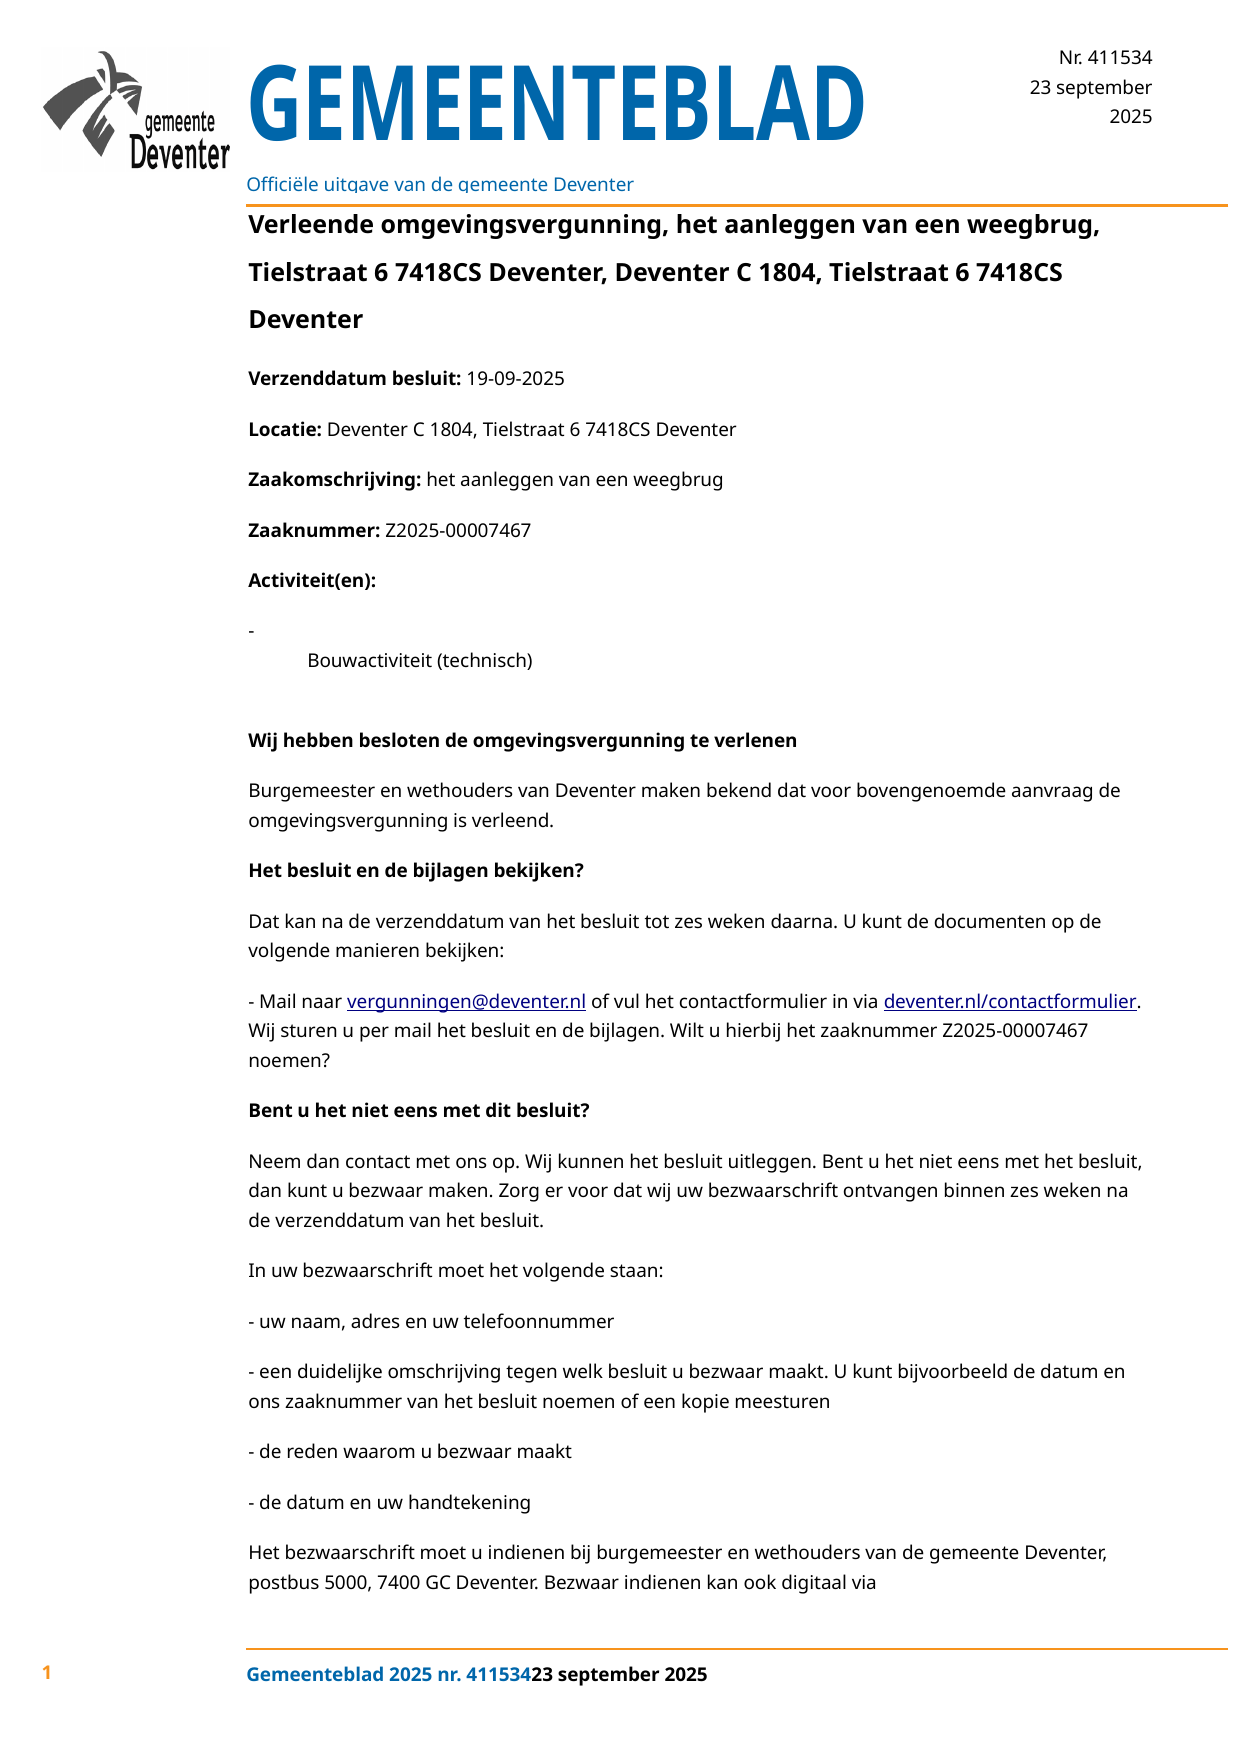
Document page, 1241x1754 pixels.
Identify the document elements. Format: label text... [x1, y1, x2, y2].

text - uw naam, adres en uw telefoonnummer [248, 1308, 1152, 1334]
text Het bezwaarschrift moet u indienen bij burgemeester en wethouders van de gemeente Deventer, postbus 5000, 7400 GC Deventer. Bezwaar indienen kan ook digitaal via [248, 1539, 1152, 1594]
text Wij hebben besloten de omgevingsvergunning te verlenen [248, 727, 1152, 753]
text Het besluit en de bijlagen bekijken? [248, 858, 1152, 883]
list Bouwactiviteit (technisch) [248, 647, 1152, 673]
picture [41, 47, 231, 172]
text Verleende omgevingsvergunning, het aanleggen van een weegbrug, Tielstraat 6 7418CS Deventer, Deventer C 1804, Tielstraat 6 7418CS Deventer [248, 207, 1152, 336]
text - de reden waarom u bezwaar maakt [248, 1438, 1152, 1464]
text Zaaknummer: Z2025-00007467 [248, 517, 1152, 542]
text Activiteit(en): [248, 567, 1152, 593]
text Zaakomschrijving: het aanleggen van een weegbrug [248, 466, 1152, 492]
text Burgemeester en wethouders van Deventer maken bekend dat voor bovengenoemde aanvraag de omgevingsvergunning is verleend. [248, 778, 1152, 833]
text - Mail naar vergunningen@deventer.nl of vul het contactformulier in via deventer.nl/contactformulier. Wij sturen u per mail het besluit en de bijlagen. Wilt u hierbij het zaaknummer Z2025-00007467 noemen? [248, 988, 1152, 1073]
text Neem dan contact met ons op. Wij kunnen het besluit uitleggen. Bent u het niet eens met het besluit, dan kunt u bezwaar maken. Zorg er voor dat wij uw bezwaarschrift ontvangen binnen zes weken na de verzenddatum van het besluit. [248, 1148, 1152, 1233]
text Bent u het niet eens met dit besluit? [248, 1098, 1152, 1123]
text Dat kan na de verzenddatum van het besluit tot zes weken daarna. U kunt de documenten op de volgende manieren bekijken: [248, 908, 1152, 963]
text Locatie: Deventer C 1804, Tielstraat 6 7418CS Deventer [248, 416, 1152, 442]
text Verzenddatum besluit: 19-09-2025 [248, 366, 1152, 391]
text In uw bezwaarschrift moet het volgende staan: [248, 1258, 1152, 1283]
text - de datum en uw handtekening [248, 1489, 1152, 1514]
text - een duidelijke omschrijving tegen welk besluit u bezwaar maakt. U kunt bijvoorbeeld de datum en ons zaaknummer van het besluit noemen of een kopie meesturen [248, 1358, 1152, 1414]
